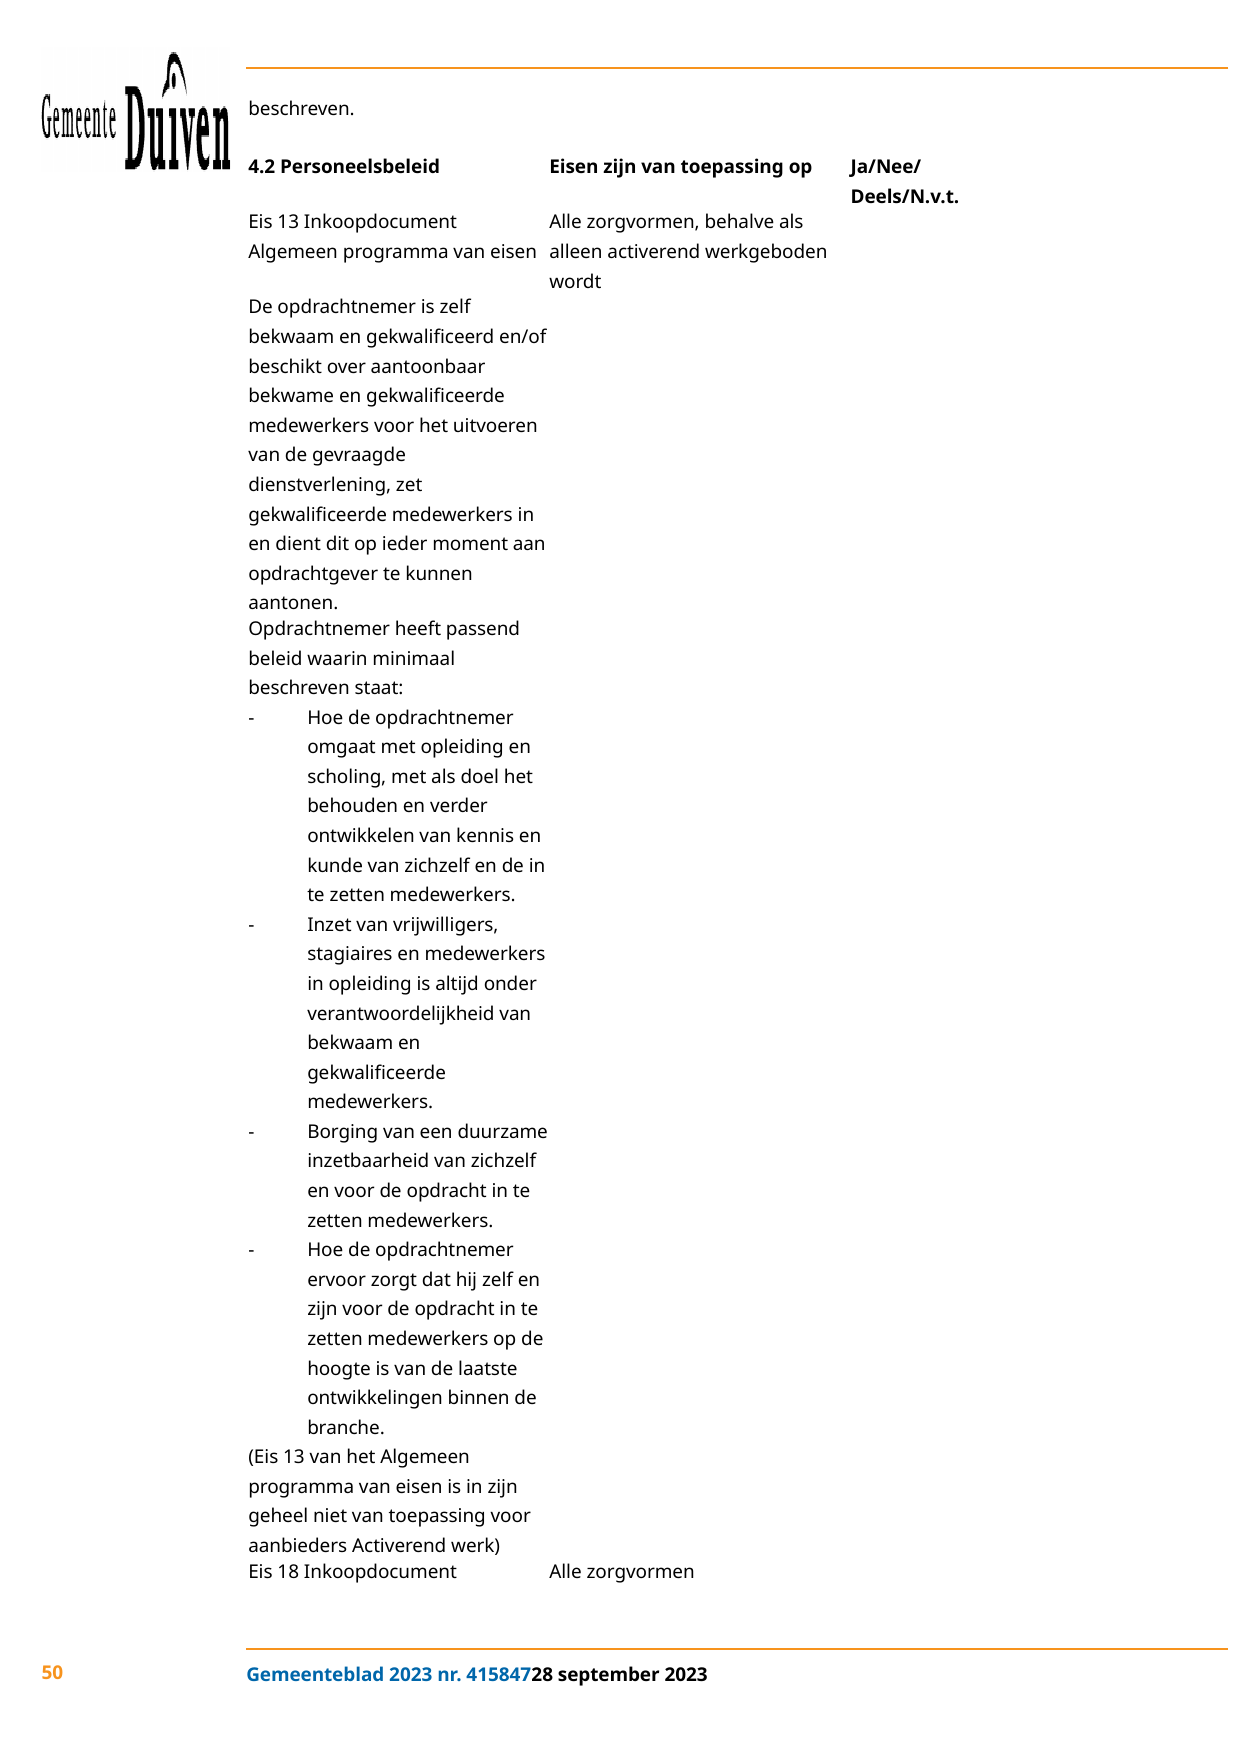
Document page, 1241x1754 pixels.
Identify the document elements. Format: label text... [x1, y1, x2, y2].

table_cell [549, 294, 850, 615]
table_header Ja/Nee/ Deels/N.v.t. [850, 154, 1152, 209]
table_cell Alle zorgvormen, behalve als alleen activerend werkgeboden wordt [549, 209, 850, 294]
table_header Eisen zijn van toepassing op [549, 154, 850, 209]
table_cell [549, 615, 850, 1558]
table_cell [850, 209, 1152, 294]
table_cell Opdrachtnemer heeft passend beleid waarin minimaal beschreven staat: Hoe de opdrachtnemer omgaat met opleiding en scholing, met als doel het behouden en verder ontwikkelen van kennis en kunde van zichzelf en de in te zetten medewerkers. Inzet van vrijwilligers, stagiaires en medewerkers in opleiding is altijd onder verantwoordelijkheid van bekwaam en gekwalificeerde medewerkers. Borging van een duurzame inzetbaarheid van zichzelf en voor de opdracht in te zetten medewerkers. Hoe de opdrachtnemer ervoor zorgt dat hij zelf en zijn voor de opdracht in te zetten medewerkers op de hoogte is van de laatste ontwikkelingen binnen de branche. (Eis 13 van het Algemeen programma van eisen is in zijn geheel niet van toepassing voor aanbieders Activerend werk) [248, 615, 549, 1558]
table_cell beschreven. [248, 95, 549, 121]
table_cell [850, 615, 1152, 1558]
table_cell Eis 13 Inkoopdocument Algemeen programma van eisen [248, 209, 549, 294]
table_header 4.2 Personeelsbeleid [248, 154, 549, 209]
picture [41, 47, 231, 172]
table_cell Eis 18 Inkoopdocument [248, 1558, 549, 1584]
table_cell [850, 95, 1152, 121]
table_cell De opdrachtnemer is zelf bekwaam en gekwalificeerd en/of beschikt over aantoonbaar bekwame en gekwalificeerde medewerkers voor het uitvoeren van de gevraagde dienstverlening, zet gekwalificeerde medewerkers in en dient dit op ieder moment aan opdrachtgever te kunnen aantonen. [248, 294, 549, 615]
table_cell [850, 294, 1152, 615]
table_cell [549, 95, 850, 121]
table_cell Alle zorgvormen [549, 1558, 850, 1584]
table_cell [850, 1558, 1152, 1584]
